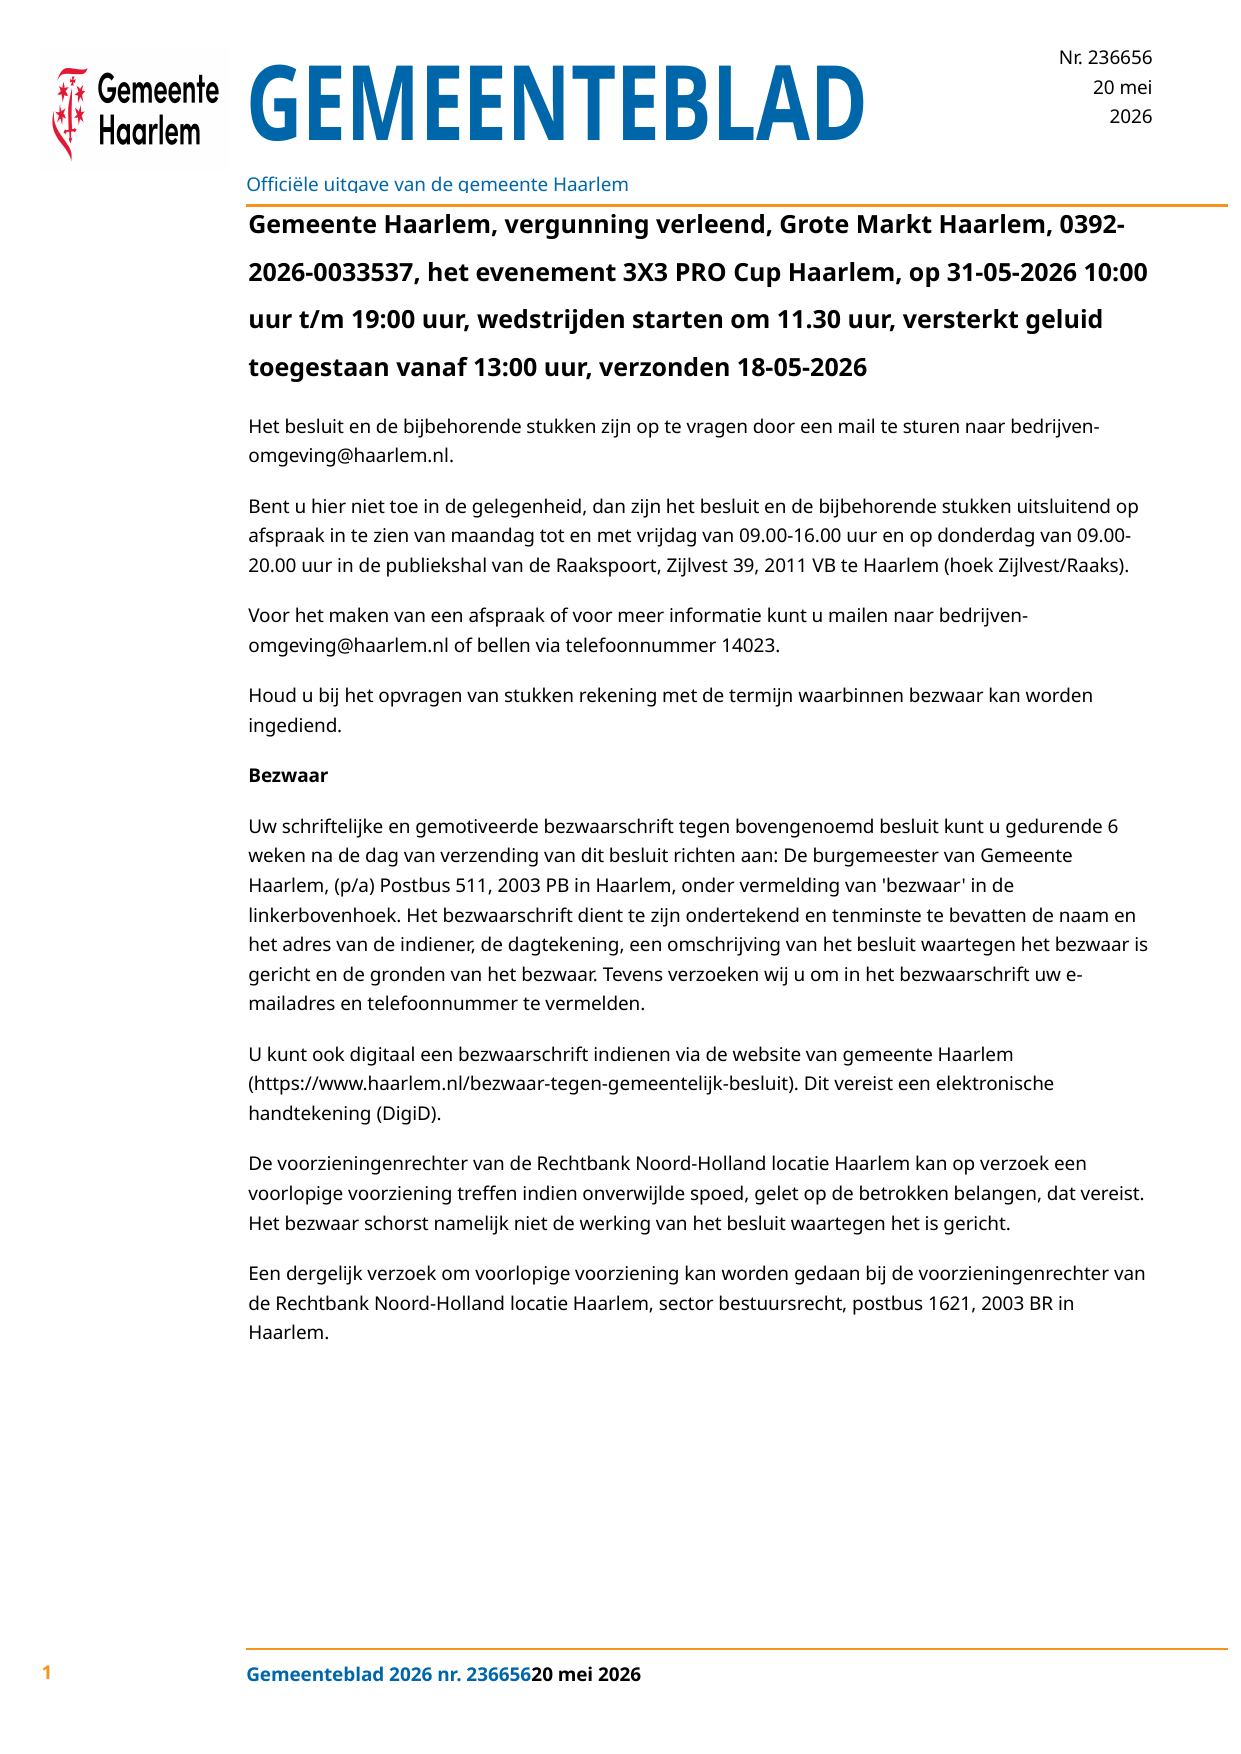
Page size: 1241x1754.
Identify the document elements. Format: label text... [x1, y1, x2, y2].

text Bezwaar [248, 763, 1152, 788]
text Een dergelijk verzoek om voorlopige voorziening kan worden gedaan bij de voorzieningenrechter van de Rechtbank Noord-Holland locatie Haarlem, sector bestuursrecht, postbus 1621, 2003 BR in Haarlem. [248, 1260, 1152, 1345]
text U kunt ook digitaal een bezwaarschrift indienen via de website van gemeente Haarlem (https://www.haarlem.nl/bezwaar-tegen-gemeentelijk-besluit). Dit vereist een elektronische handtekening (DigiD). [248, 1041, 1152, 1126]
text Het besluit en de bijbehorende stukken zijn op te vragen door een mail te sturen naar bedrijven-omgeving@haarlem.nl. [248, 413, 1152, 468]
text Gemeente Haarlem, vergunning verleend, Grote Markt Haarlem, 0392-2026-0033537, het evenement 3X3 PRO Cup Haarlem, op 31-05-2026 10:00 uur t/m 19:00 uur, wedstrijden starten om 11.30 uur, versterkt geluid toegestaan vanaf 13:00 uur, verzonden 18-05-2026 [248, 207, 1152, 384]
text Houd u bij het opvragen van stukken rekening met de termijn waarbinnen bezwaar kan worden ingediend. [248, 683, 1152, 738]
text Bent u hier niet toe in de gelegenheid, dan zijn het besluit en de bijbehorende stukken uitsluitend op afspraak in te zien van maandag tot en met vrijdag van 09.00-16.00 uur en op donderdag van 09.00-20.00 uur in de publiekshal van de Raakspoort, Zijlvest 39, 2011 VB te Haarlem (hoek Zijlvest/Raaks). [248, 493, 1152, 578]
text De voorzieningenrechter van de Rechtbank Noord-Holland locatie Haarlem kan op verzoek een voorlopige voorziening treffen indien onverwijlde spoed, gelet op de betrokken belangen, dat vereist. Het bezwaar schorst namelijk niet de werking van het besluit waartegen het is gericht. [248, 1151, 1152, 1236]
text Uw schriftelijke en gemotiveerde bezwaarschrift tegen bovengenoemd besluit kunt u gedurende 6 weken na de dag van verzending van dit besluit richten aan: De burgemeester van Gemeente Haarlem, (p/a) Postbus 511, 2003 PB in Haarlem, onder vermelding van 'bezwaar' in de linkerbovenhoek. Het bezwaarschrift dient te zijn ondertekend en tenminste te bevatten de naam en het adres van de indiener, de dagtekening, een omschrijving van het besluit waartegen het bezwaar is gericht en de gronden van het bezwaar. Tevens verzoeken wij u om in het bezwaarschrift uw e-mailadres en telefoonnummer te vermelden. [248, 813, 1152, 1016]
text Voor het maken van een afspraak of voor meer informatie kunt u mailen naar bedrijven-omgeving@haarlem.nl of bellen via telefoonnummer 14023. [248, 603, 1152, 658]
picture [41, 47, 231, 172]
